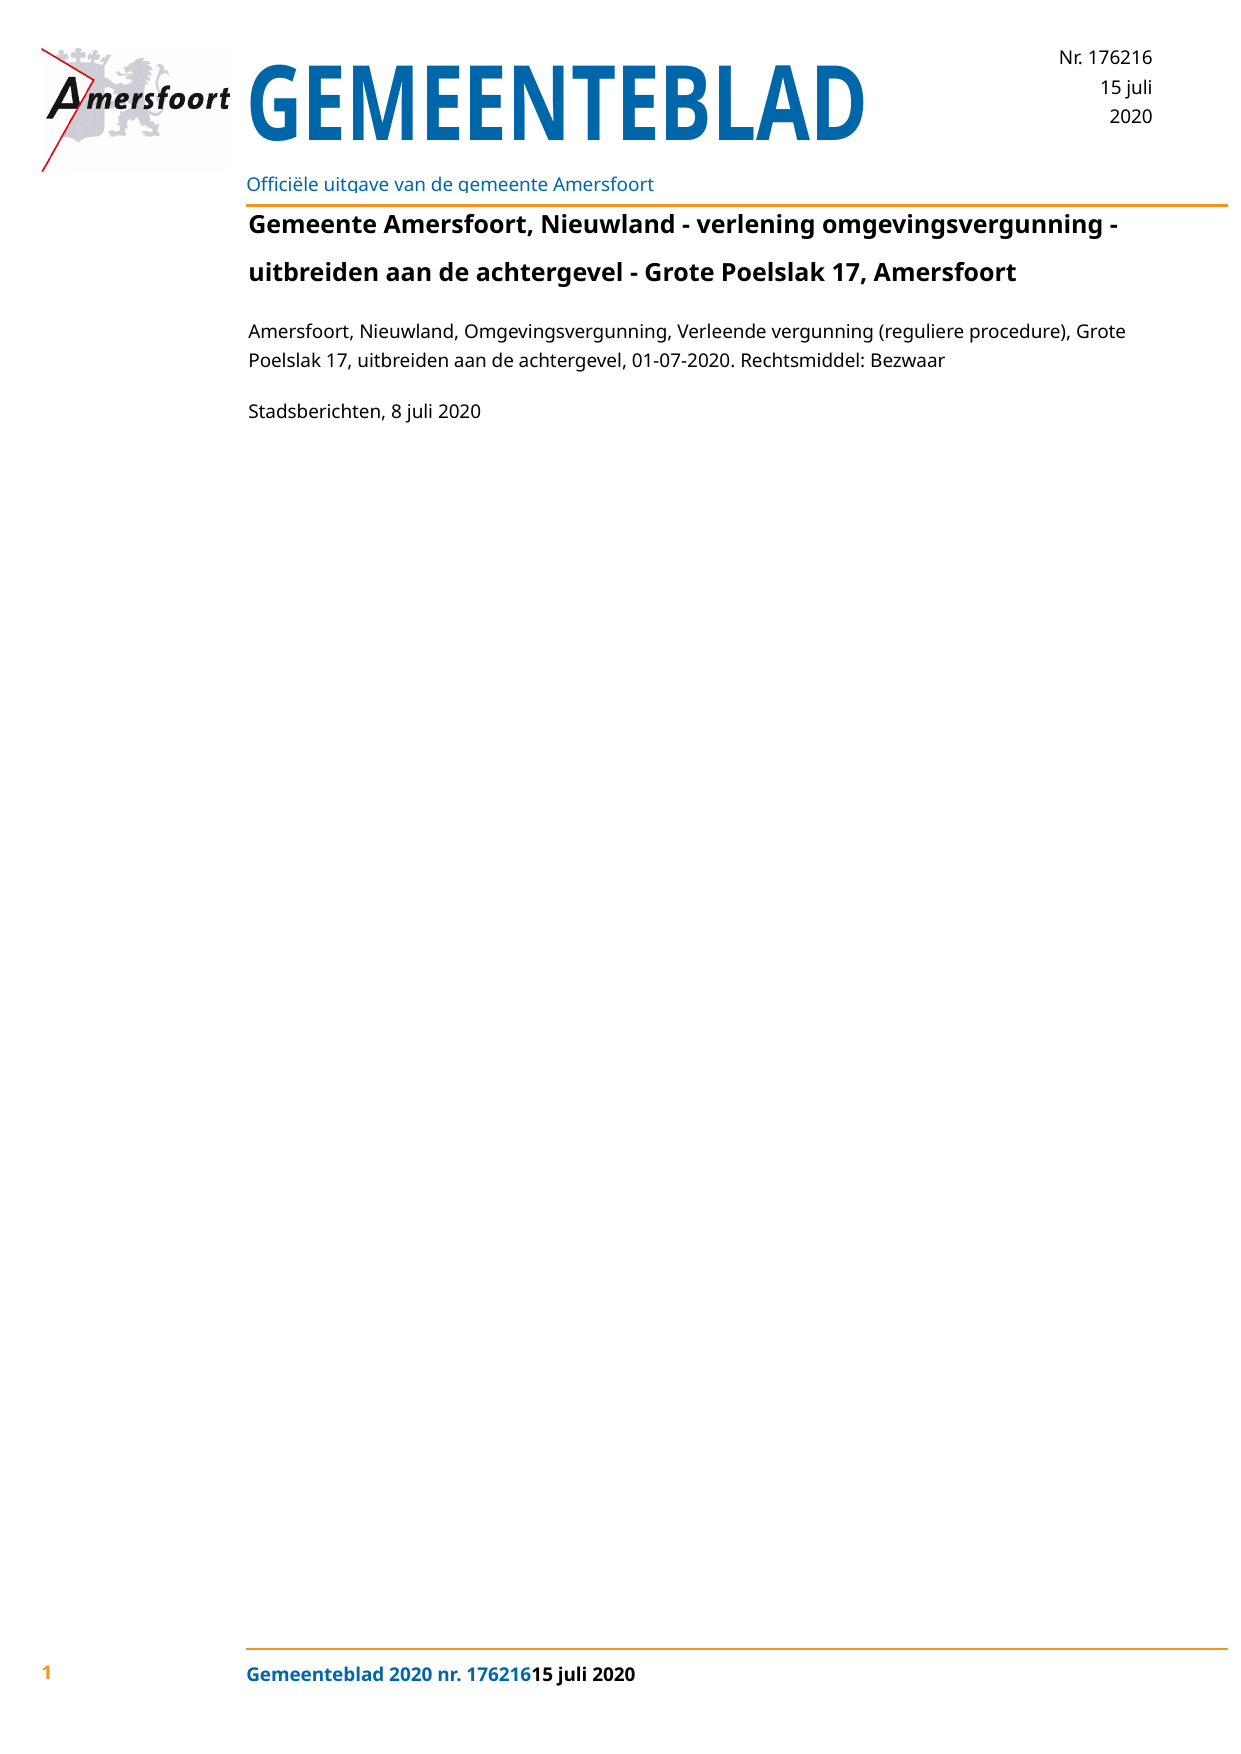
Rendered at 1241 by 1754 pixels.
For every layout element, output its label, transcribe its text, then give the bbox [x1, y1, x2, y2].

text Gemeente Amersfoort, Nieuwland - verlening omgevingsvergunning - uitbreiden aan de achtergevel - Grote Poelslak 17, Amersfoort [248, 207, 1152, 288]
picture [41, 47, 231, 172]
text Stadsberichten, 8 juli 2020 [248, 398, 1152, 424]
text Amersfoort, Nieuwland, Omgevingsvergunning, Verleende vergunning (reguliere procedure), Grote Poelslak 17, uitbreiden aan de achtergevel, 01-07-2020. Rechtsmiddel: Bezwaar [248, 318, 1152, 373]
